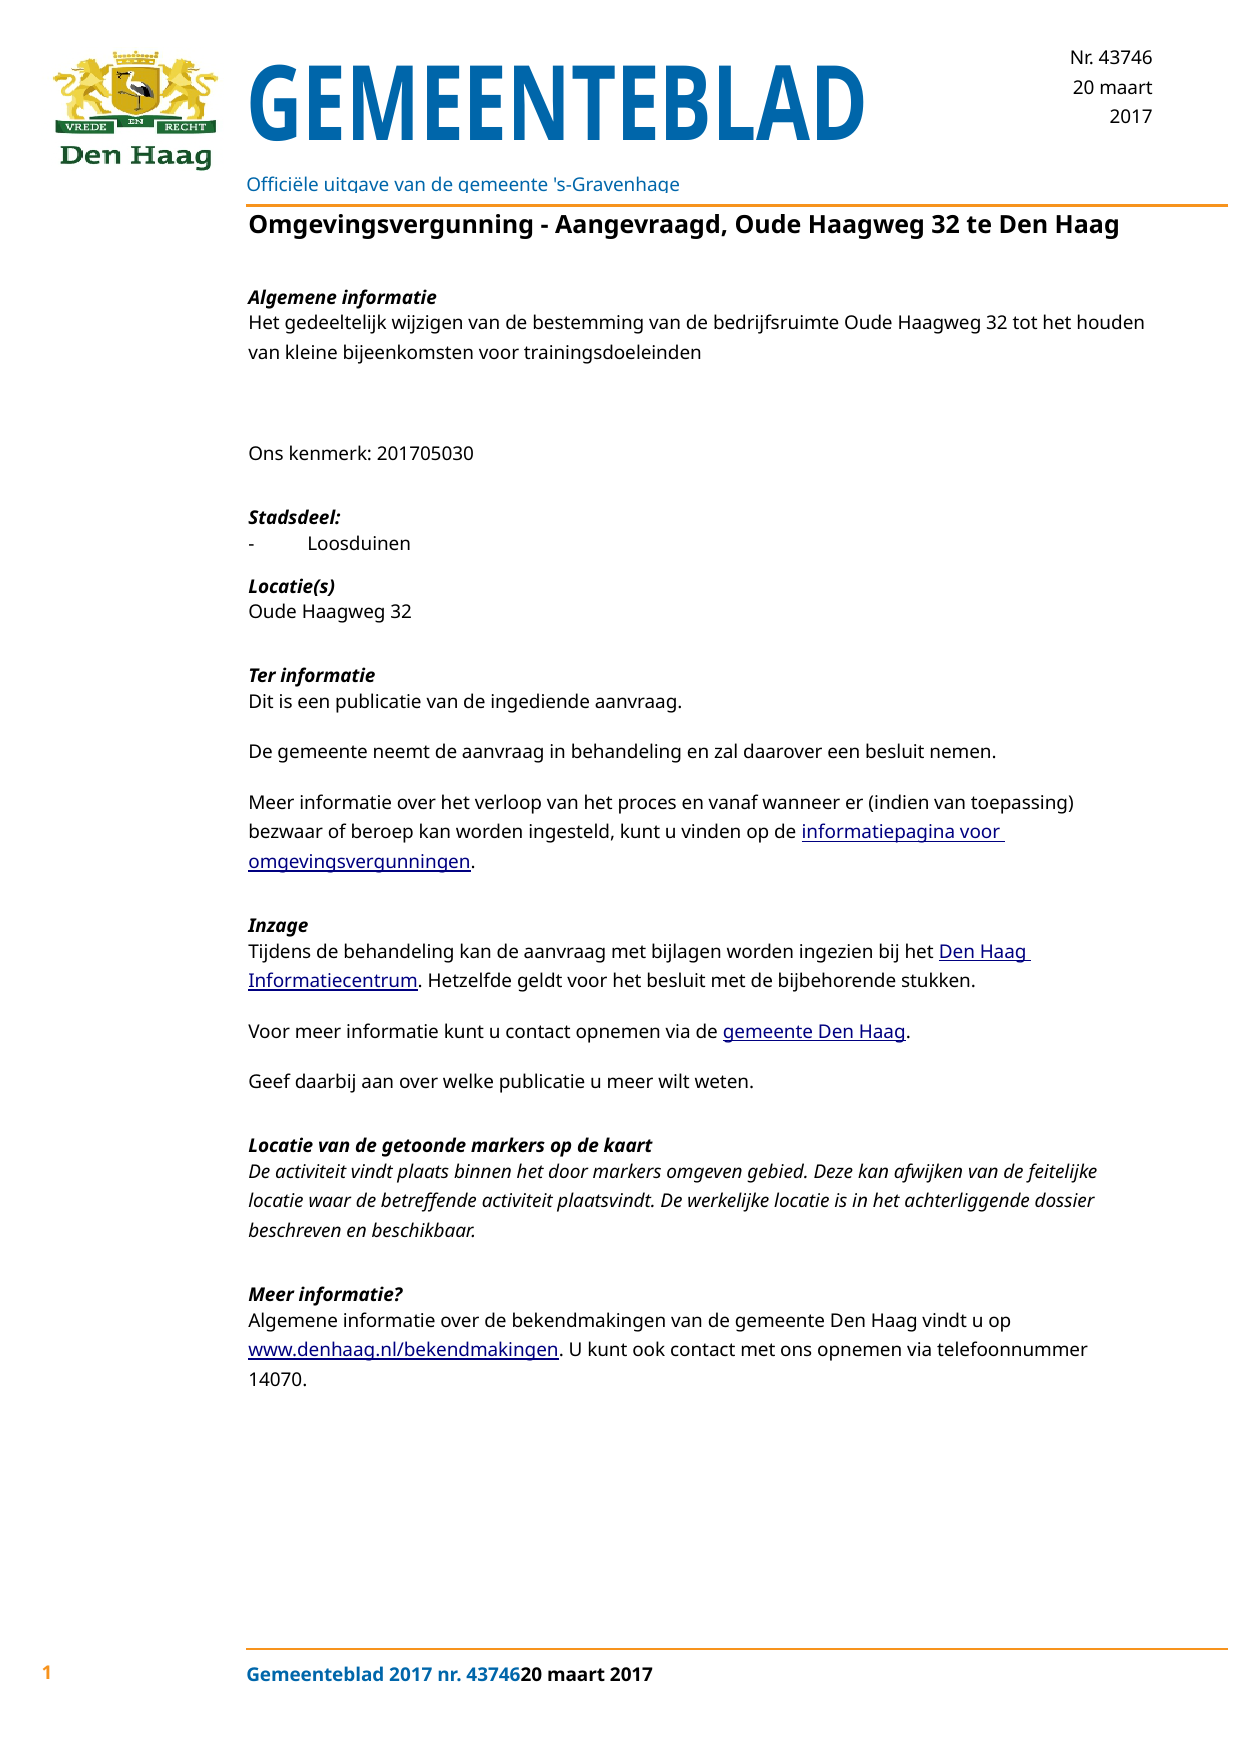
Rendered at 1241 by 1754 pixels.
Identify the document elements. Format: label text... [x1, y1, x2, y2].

text De activiteit vindt plaats binnen het door markers omgeven gebied. Deze kan afwijken van de feitelijke locatie waar de betreffende activiteit plaatsvindt. De werkelijke locatie is in het achterliggende dossier beschreven en beschikbaar. [248, 1158, 1152, 1243]
text Oude Haagweg 32 [248, 598, 1152, 624]
text Algemene informatie [248, 284, 1152, 309]
text Omgevingsvergunning - Aangevraagd, Oude Haagweg 32 te Den Haag [248, 207, 1152, 241]
text Algemene informatie over de bekendmakingen van de gemeente Den Haag vindt u op www.denhaag.nl/bekendmakingen. U kunt ook contact met ons opnemen via telefoonnummer 14070. [248, 1307, 1152, 1392]
text Tijdens de behandeling kan de aanvraag met bijlagen worden ingezien bij het Den Haag Informatiecentrum. Hetzelfde geldt voor het besluit met de bijbehorende stukken. [248, 938, 1152, 993]
text Ter informatie [248, 662, 1152, 688]
text Meer informatie? [248, 1281, 1152, 1307]
text Dit is een publicatie van de ingediende aanvraag. [248, 688, 1152, 714]
text Het gedeeltelijk wijzigen van de bestemming van de bedrijfsruimte Oude Haagweg 32 tot het houden van kleine bijeenkomsten voor trainingsdoeleinden [248, 309, 1152, 365]
picture [41, 47, 231, 172]
text Stadsdeel: [248, 504, 1152, 530]
text Ons kenmerk: 201705030 [248, 440, 1152, 466]
text Locatie van de getoonde markers op de kaart [248, 1132, 1152, 1158]
text De gemeente neemt de aanvraag in behandeling en zal daarover een besluit nemen. [248, 739, 1152, 764]
text Inzage [248, 912, 1152, 938]
text Locatie(s) [248, 573, 1152, 598]
list Loosduinen [248, 530, 1152, 555]
text Voor meer informatie kunt u contact opnemen via de gemeente Den Haag. [248, 1018, 1152, 1044]
text Geef daarbij aan over welke publicatie u meer wilt weten. [248, 1068, 1152, 1094]
text Meer informatie over het verloop van het proces en vanaf wanneer er (indien van toepassing) bezwaar of beroep kan worden ingesteld, kunt u vinden op de informatiepagina voor omgevingsvergunningen. [248, 789, 1152, 874]
